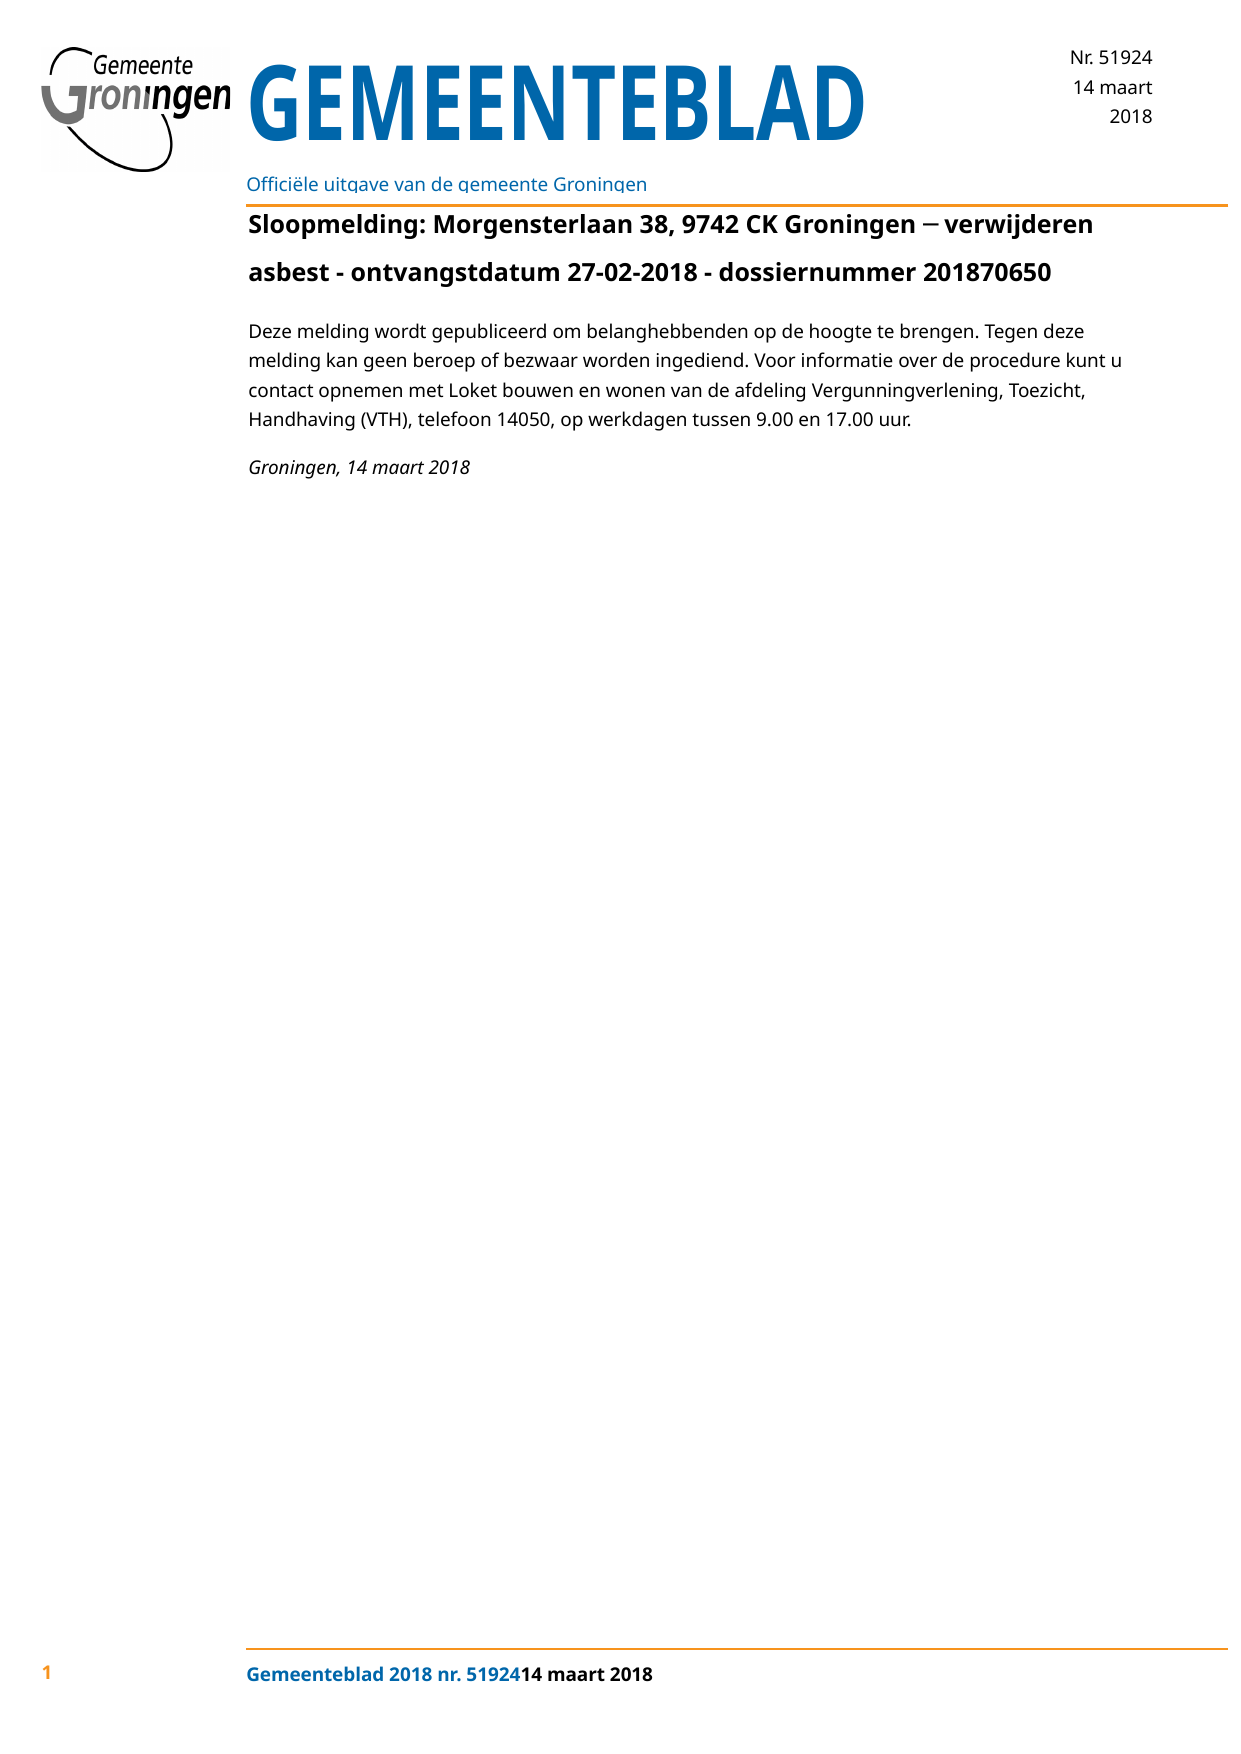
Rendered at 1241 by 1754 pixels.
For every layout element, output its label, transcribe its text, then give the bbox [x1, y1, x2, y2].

text Groningen, 14 maart 2018 [248, 454, 1152, 480]
text Sloopmelding: Morgensterlaan 38, 9742 CK Groningen ─ verwijderen asbest - ontvangstdatum 27-02-2018 - dossiernummer 201870650 [248, 207, 1152, 288]
picture [41, 47, 231, 172]
text Deze melding wordt gepubliceerd om belanghebbenden op de hoogte te brengen. Tegen deze melding kan geen beroep of bezwaar worden ingediend. Voor informatie over de procedure kunt u contact opnemen met Loket bouwen en wonen van de afdeling Vergunningverlening, Toezicht, Handhaving (VTH), telefoon 14050, op werkdagen tussen 9.00 en 17.00 uur. [248, 318, 1152, 432]
